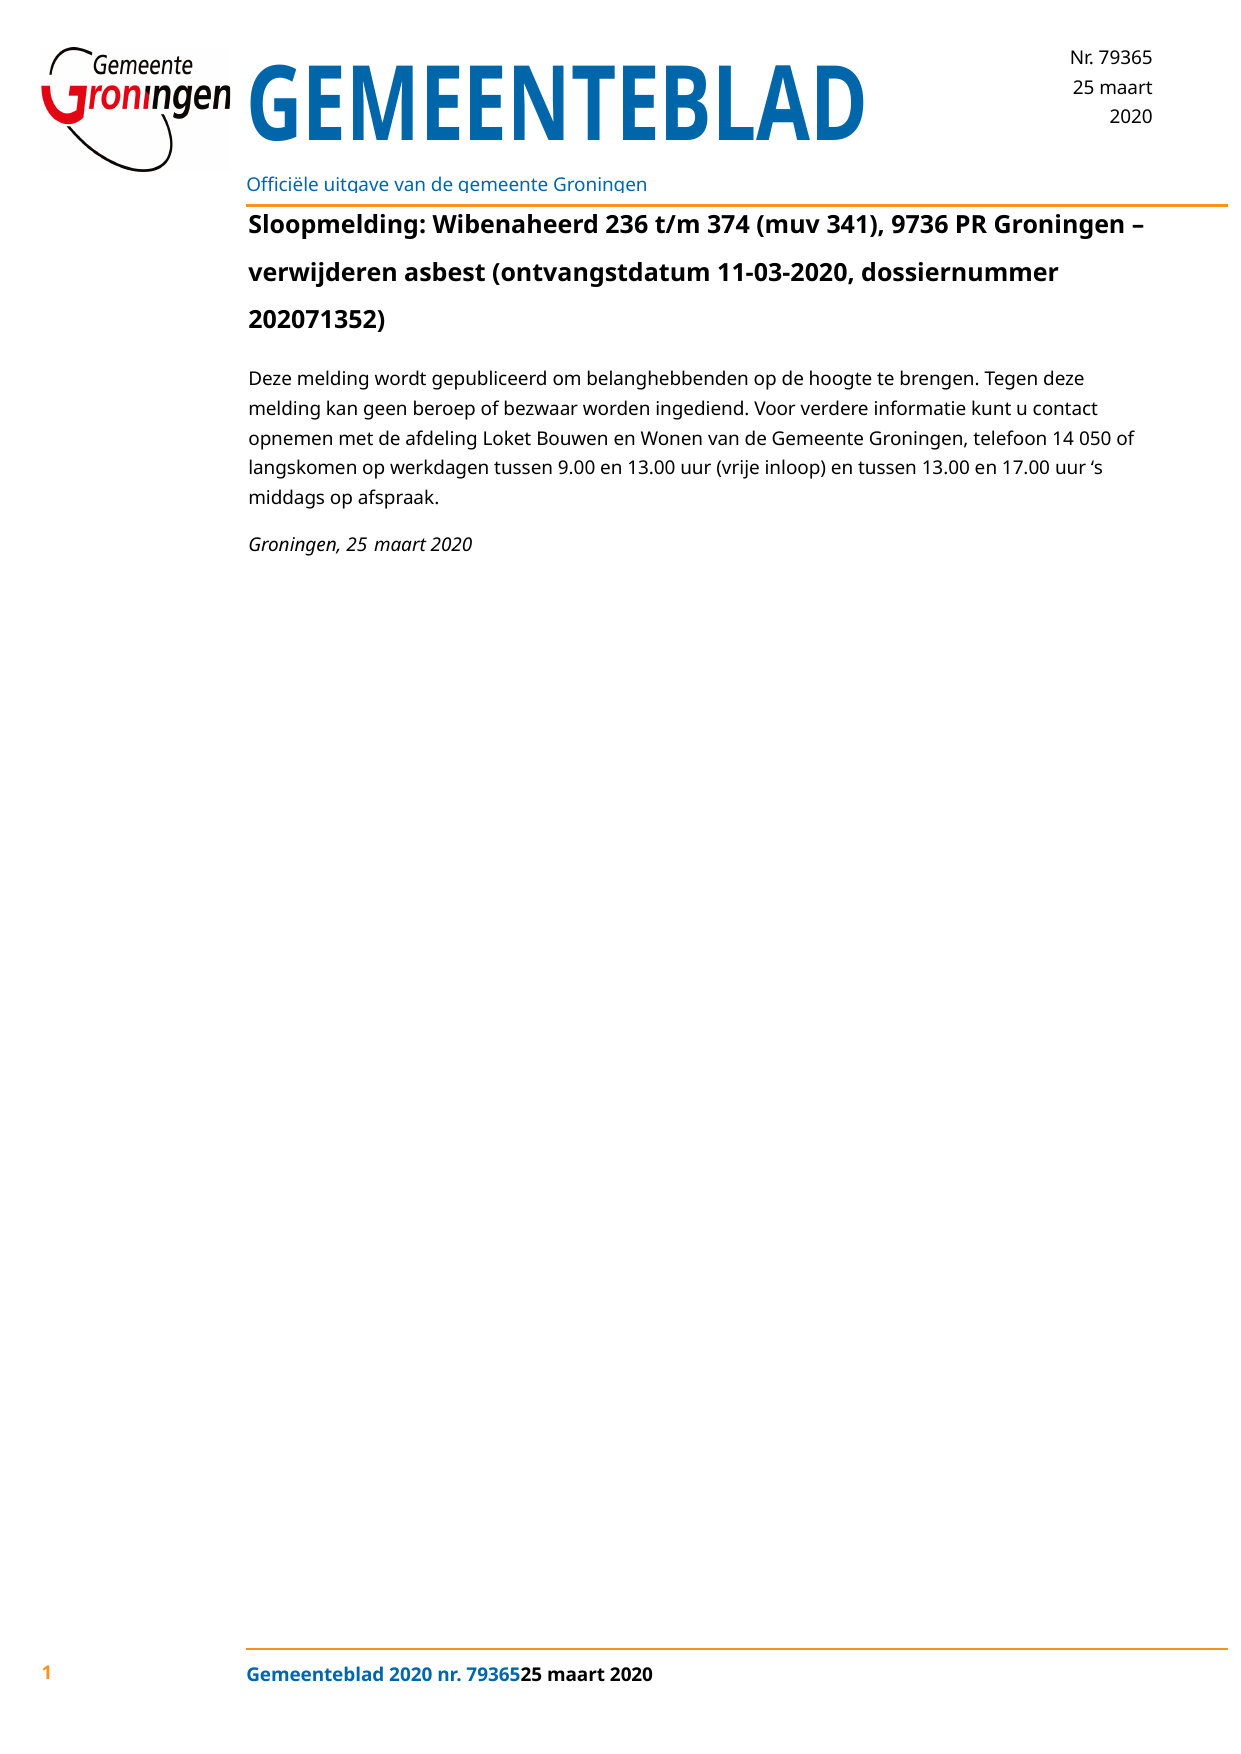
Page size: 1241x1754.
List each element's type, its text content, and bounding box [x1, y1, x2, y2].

text Deze melding wordt gepubliceerd om belanghebbenden op de hoogte te brengen. Tegen deze melding kan geen beroep of bezwaar worden ingediend. Voor verdere informatie kunt u contact opnemen met de afdeling Loket Bouwen en Wonen van de Gemeente Groningen, telefoon 14 050 of langskomen op werkdagen tussen 9.00 en 13.00 uur (vrije inloop) en tussen 13.00 en 17.00 uur ‘s middags op afspraak. [248, 366, 1152, 509]
picture [41, 47, 231, 172]
text Sloopmelding: Wibenaheerd 236 t/m 374 (muv 341), 9736 PR Groningen – verwijderen asbest (ontvangstdatum 11-03-2020, dossiernummer 202071352) [248, 207, 1152, 336]
text Groningen, 25 maart 2020 [248, 532, 1152, 557]
